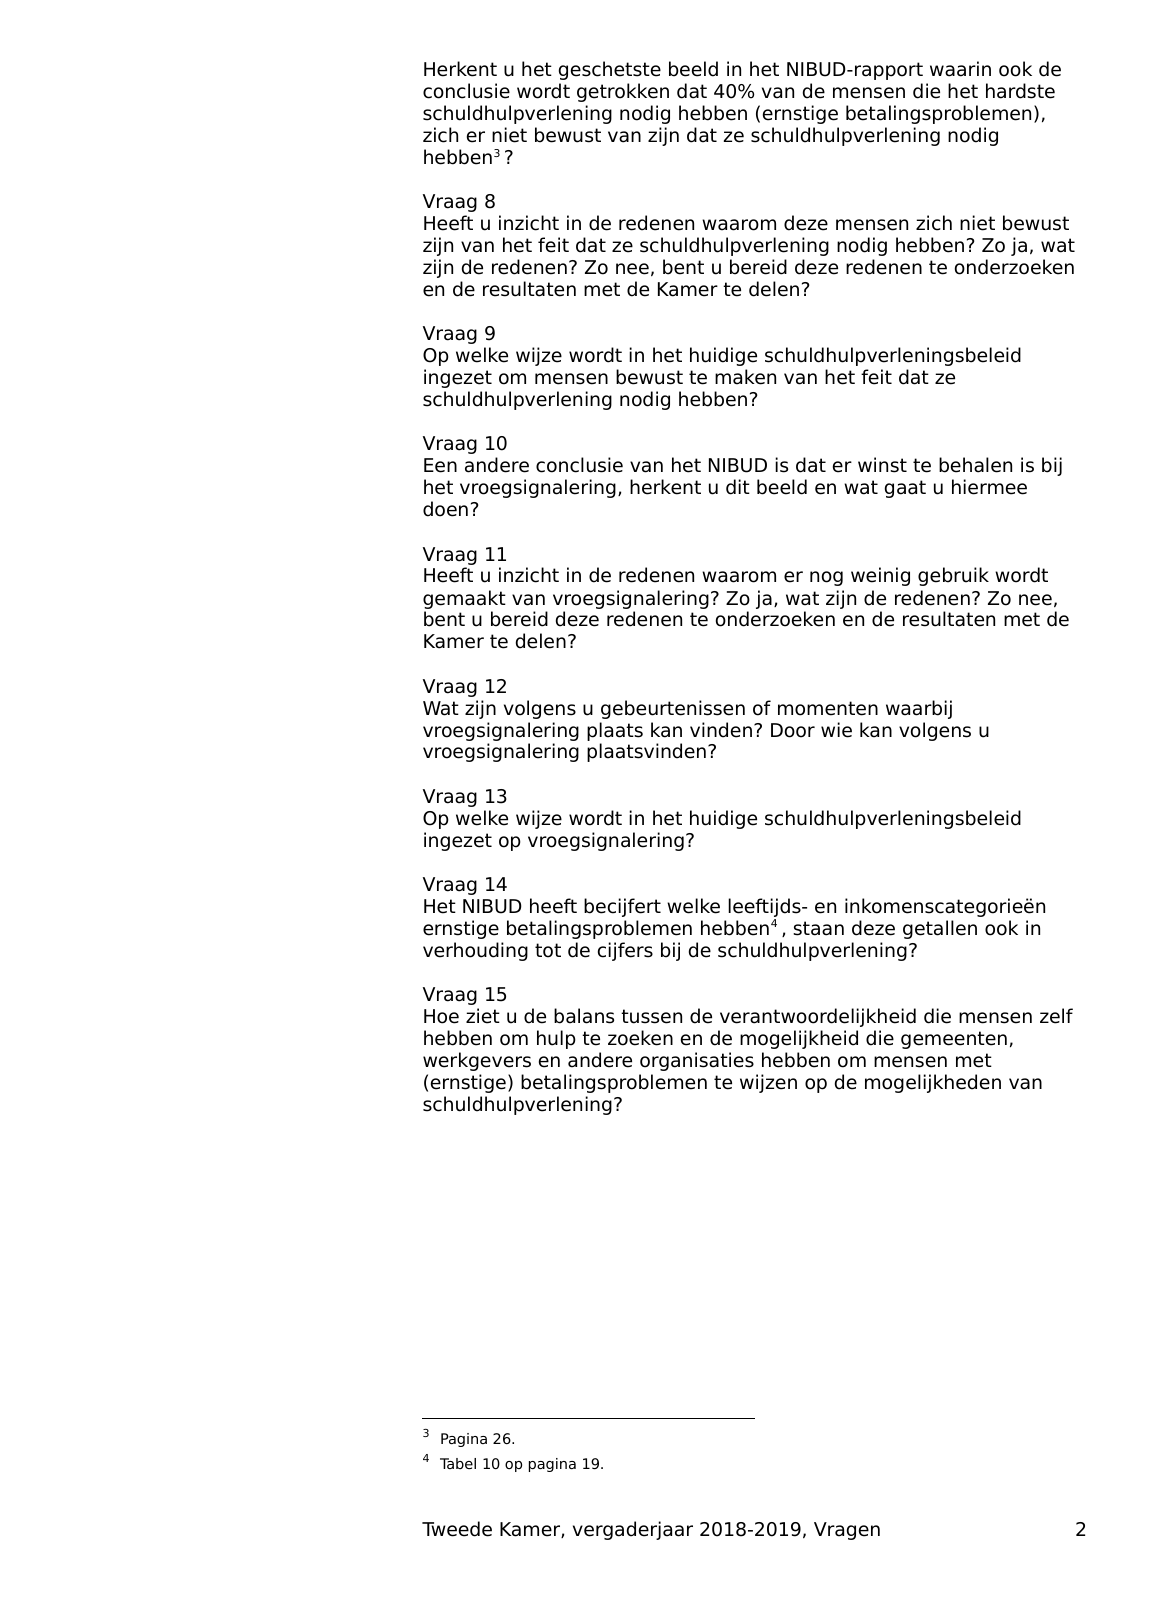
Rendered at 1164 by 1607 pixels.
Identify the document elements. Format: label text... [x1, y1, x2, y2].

text Vraag 9 [422, 323, 1087, 345]
text Heeft u inzicht in de redenen waarom deze mensen zich niet bewust zijn van het feit dat ze schuldhulpverlening nodig hebben? Zo ja, wat zijn de redenen? Zo nee, bent u bereid deze redenen te onderzoeken en de resultaten met de Kamer te delen? [422, 213, 1087, 301]
text Wat zijn volgens u gebeurtenissen of momenten waarbij vroegsignalering plaats kan vinden? Door wie kan volgens u vroegsignalering plaatsvinden? [422, 697, 1087, 763]
text Vraag 12 [422, 676, 1087, 697]
text Vraag 15 [422, 984, 1087, 1006]
text Op welke wijze wordt in het huidige schuldhulpverleningsbeleid ingezet om mensen bewust te maken van het feit dat ze schuldhulpverlening nodig hebben? [422, 345, 1087, 411]
text Een andere conclusie van het NIBUD is dat er winst te behalen is bij het vroegsignalering, herkent u dit beeld en wat gaat u hiermee doen? [422, 455, 1087, 521]
text Vraag 13 [422, 786, 1087, 808]
text Heeft u inzicht in de redenen waarom er nog weinig gebruik wordt gemaakt van vroegsignalering? Zo ja, wat zijn de redenen? Zo nee, bent u bereid deze redenen te onderzoeken en de resultaten met de Kamer te delen? [422, 565, 1087, 653]
text Vraag 11 [422, 543, 1087, 565]
text Op welke wijze wordt in het huidige schuldhulpverleningsbeleid ingezet op vroegsignalering? [422, 808, 1087, 852]
text Vraag 10 [422, 433, 1087, 455]
text Vraag 8 [422, 191, 1087, 213]
text Pagina 26. [422, 1427, 1087, 1449]
text Tabel 10 op pagina 19. [422, 1452, 1087, 1474]
text Herkent u het geschetste beeld in het NIBUD-rapport waarin ook de conclusie wordt getrokken dat 40% van de mensen die het hardste schuldhulpverlening nodig hebben (ernstige betalingsproblemen), zich er niet bewust van zijn dat ze schuldhulpverlening nodig hebben? [422, 59, 1087, 169]
text Hoe ziet u de balans tussen de verantwoordelijkheid die mensen zelf hebben om hulp te zoeken en de mogelijkheid die gemeenten, werkgevers en andere organisaties hebben om mensen met (ernstige) betalingsproblemen te wijzen op de mogelijkheden van schuldhulpverlening? [422, 1006, 1087, 1116]
text Vraag 14 [422, 874, 1087, 896]
text Het NIBUD heeft becijfert welke leeftijds- en inkomenscategorieën ernstige betalingsproblemen hebben, staan deze getallen ook in verhouding tot de cijfers bij de schuldhulpverlening? [422, 896, 1087, 962]
